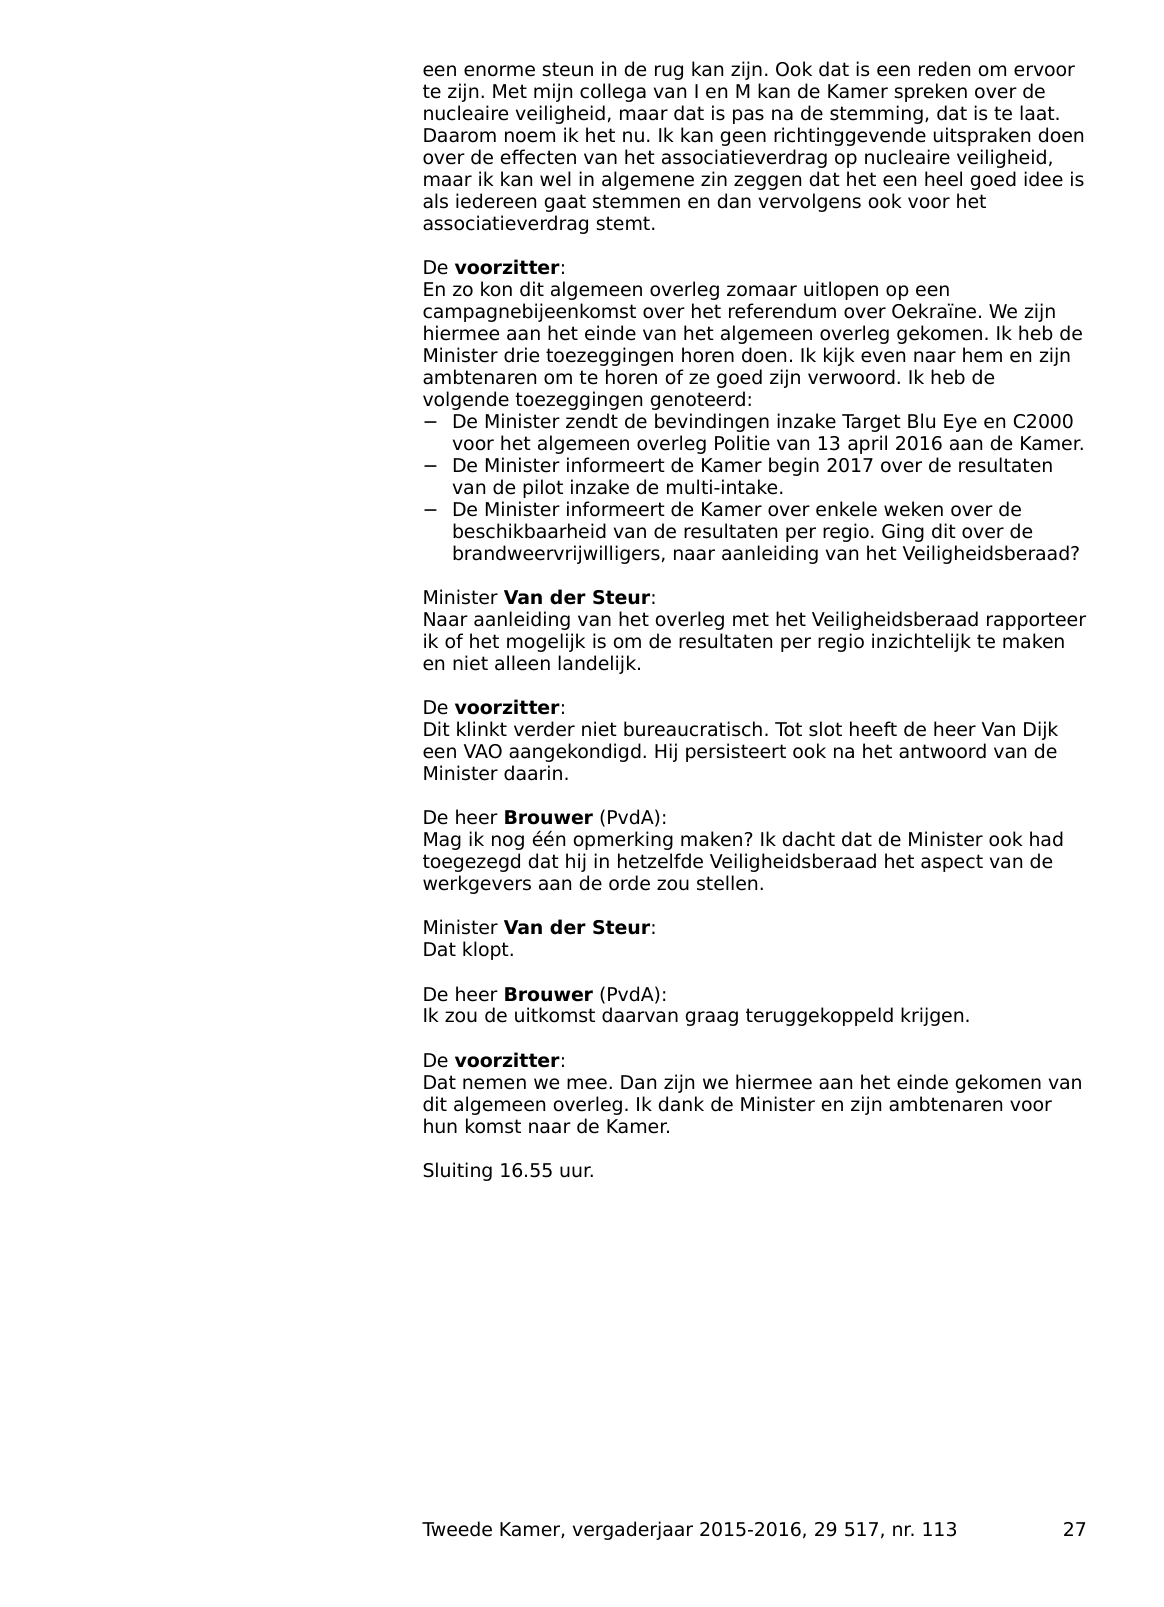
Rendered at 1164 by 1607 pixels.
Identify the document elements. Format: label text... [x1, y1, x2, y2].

text Naar aanleiding van het overleg met het Veiligheidsberaad rapporteer ik of het mogelijk is om de resultaten per regio inzichtelijk te maken en niet alleen landelijk. [422, 609, 1087, 675]
text De heer Brouwer (PvdA): [422, 807, 1087, 829]
text De voorzitter: [422, 257, 1087, 279]
text − De Minister informeert de Kamer begin 2017 over de resultaten van de pilot inzake de multi-intake. [422, 455, 1087, 499]
text De heer Brouwer (PvdA): [422, 983, 1087, 1005]
text En zo kon dit algemeen overleg zomaar uitlopen op een campagnebijeenkomst over het referendum over Oekraïne. We zijn hiermee aan het einde van het algemeen overleg gekomen. Ik heb de Minister drie toezeggingen horen doen. Ik kijk even naar hem en zijn ambtenaren om te horen of ze goed zijn verwoord. Ik heb de volgende toezeggingen genoteerd: [422, 279, 1087, 411]
text − De Minister informeert de Kamer over enkele weken over de beschikbaarheid van de resultaten per regio. Ging dit over de brandweervrijwilligers, naar aanleiding van het Veiligheidsberaad? [422, 499, 1087, 565]
text Minister Van der Steur: [422, 587, 1087, 609]
text Minister Van der Steur: [422, 917, 1087, 939]
text De voorzitter: [422, 697, 1087, 719]
text een enorme steun in de rug kan zijn. Ook dat is een reden om ervoor te zijn. Met mijn collega van I en M kan de Kamer spreken over de nucleaire veiligheid, maar dat is pas na de stemming, dat is te laat. Daarom noem ik het nu. Ik kan geen richtinggevende uitspraken doen over de effecten van het associatieverdrag op nucleaire veiligheid, maar ik kan wel in algemene zin zeggen dat het een heel goed idee is als iedereen gaat stemmen en dan vervolgens ook voor het associatieverdrag stemt. [422, 59, 1087, 235]
text Dat klopt. [422, 939, 1087, 961]
text − De Minister zendt de bevindingen inzake Target Blu Eye en C2000 voor het algemeen overleg Politie van 13 april 2016 aan de Kamer. [422, 411, 1087, 455]
text Dit klinkt verder niet bureaucratisch. Tot slot heeft de heer Van Dijk een VAO aangekondigd. Hij persisteert ook na het antwoord van de Minister daarin. [422, 719, 1087, 785]
text De voorzitter: [422, 1049, 1087, 1072]
text Ik zou de uitkomst daarvan graag teruggekoppeld krijgen. [422, 1005, 1087, 1027]
text Sluiting 16.55 uur. [422, 1160, 1087, 1182]
text Dat nemen we mee. Dan zijn we hiermee aan het einde gekomen van dit algemeen overleg. Ik dank de Minister en zijn ambtenaren voor hun komst naar de Kamer. [422, 1072, 1087, 1137]
text Mag ik nog één opmerking maken? Ik dacht dat de Minister ook had toegezegd dat hij in hetzelfde Veiligheidsberaad het aspect van de werkgevers aan de orde zou stellen. [422, 829, 1087, 895]
